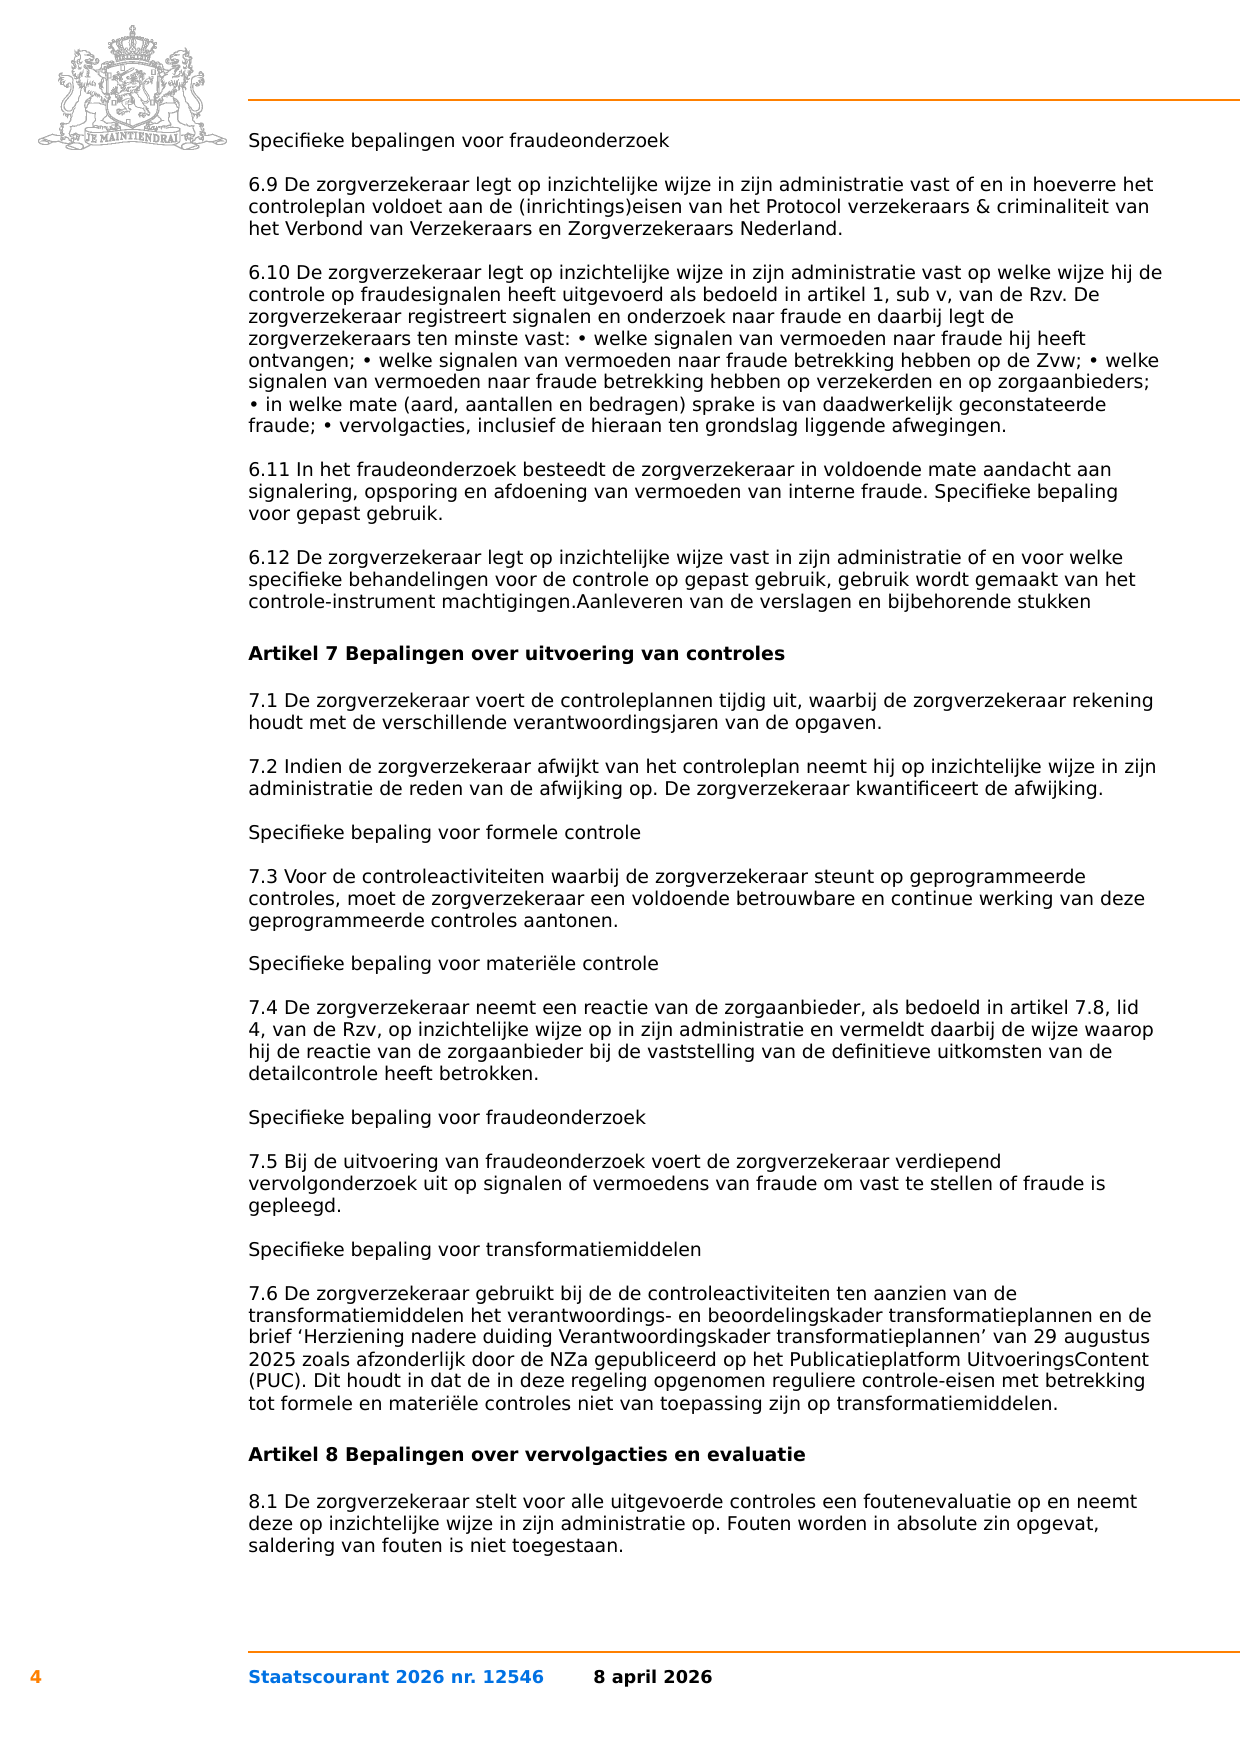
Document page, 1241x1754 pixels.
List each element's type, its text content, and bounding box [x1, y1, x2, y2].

text 6.12 De zorgverzekeraar legt op inzichtelijke wijze vast in zijn administratie of en voor welke specifieke behandelingen voor de controle op gepast gebruik, gebruik wordt gemaakt van het controle-instrument machtigingen.Aanleveren van de verslagen en bijbehorende stukken [248, 547, 1163, 613]
picture [38, 25, 227, 150]
text 7.3 Voor de controleactiviteiten waarbij de zorgverzekeraar steunt op geprogrammeerde controles, moet de zorgverzekeraar een voldoende betrouwbare en continue werking van deze geprogrammeerde controles aantonen. [248, 866, 1163, 931]
text 6.11 In het fraudeonderzoek besteedt de zorgverzekeraar in voldoende mate aandacht aan signalering, opsporing en afdoening van vermoeden van interne fraude. Specifieke bepaling voor gepast gebruik. [248, 459, 1163, 525]
text 7.2 Indien de zorgverzekeraar afwijkt van het controleplan neemt hij op inzichtelijke wijze in zijn administratie de reden van de afwijking op. De zorgverzekeraar kwantificeert de afwijking. [248, 756, 1163, 800]
subtitle Specifieke bepalingen voor fraudeonderzoek [248, 130, 1163, 152]
subtitle Specifieke bepaling voor materiële controle [248, 953, 1163, 975]
subtitle Specifieke bepaling voor fraudeonderzoek [248, 1107, 1163, 1129]
text 6.10 De zorgverzekeraar legt op inzichtelijke wijze in zijn administratie vast op welke wijze hij de controle op fraudesignalen heeft uitgevoerd als bedoeld in artikel 1, sub v, van de Rzv. De zorgverzekeraar registreert signalen en onderzoek naar fraude en daarbij legt de zorgverzekeraars ten minste vast: • welke signalen van vermoeden naar fraude hij heeft ontvangen; • welke signalen van vermoeden naar fraude betrekking hebben op de Zvw; • welke signalen van vermoeden naar fraude betrekking hebben op verzekerden en op zorgaanbieders; • in welke mate (aard, aantallen en bedragen) sprake is van daadwerkelijk geconstateerde fraude; • vervolgacties, inclusief de hieraan ten grondslag liggende afwegingen. [248, 262, 1163, 437]
subtitle Specifieke bepaling voor transformatiemiddelen [248, 1239, 1163, 1261]
text 7.1 De zorgverzekeraar voert de controleplannen tijdig uit, waarbij de zorgverzekeraar rekening houdt met de verschillende verantwoordingsjaren van de opgaven. [248, 690, 1163, 734]
text 7.6 De zorgverzekeraar gebruikt bij de de controleactiviteiten ten aanzien van de transformatiemiddelen het verantwoordings- en beoordelingskader transformatieplannen en de brief ‘Herziening nadere duiding Verantwoordingskader transformatieplannen’ van 29 augustus 2025 zoals afzonderlijk door de NZa gepubliceerd op het Publicatieplatform UitvoeringsContent (PUC). Dit houdt in dat de in deze regeling opgenomen reguliere controle-eisen met betrekking tot formele en materiële controles niet van toepassing zijn op transformatiemiddelen. [248, 1282, 1163, 1414]
subtitle Artikel 7 Bepalingen over uitvoering van controles [248, 643, 1163, 665]
text 7.4 De zorgverzekeraar neemt een reactie van de zorgaanbieder, als bedoeld in artikel 7.8, lid 4, van de Rzv, op inzichtelijke wijze op in zijn administratie en vermeldt daarbij de wijze waarop hij de reactie van de zorgaanbieder bij de vaststelling van de definitieve uitkomsten van de detailcontrole heeft betrokken. [248, 997, 1163, 1085]
text 7.5 Bij de uitvoering van fraudeonderzoek voert de zorgverzekeraar verdiepend vervolgonderzoek uit op signalen of vermoedens van fraude om vast te stellen of fraude is gepleegd. [248, 1151, 1163, 1217]
subtitle Artikel 8 Bepalingen over vervolgacties en evaluatie [248, 1444, 1163, 1466]
text 8.1 De zorgverzekeraar stelt voor alle uitgevoerde controles een foutenevaluatie op en neemt deze op inzichtelijke wijze in zijn administratie op. Fouten worden in absolute zin opgevat, saldering van fouten is niet toegestaan. [248, 1491, 1163, 1557]
text 6.9 De zorgverzekeraar legt op inzichtelijke wijze in zijn administratie vast of en in hoeverre het controleplan voldoet aan de (inrichtings)eisen van het Protocol verzekeraars & criminaliteit van het Verbond van Verzekeraars en Zorgverzekeraars Nederland. [248, 174, 1163, 240]
subtitle Specifieke bepaling voor formele controle [248, 822, 1163, 844]
